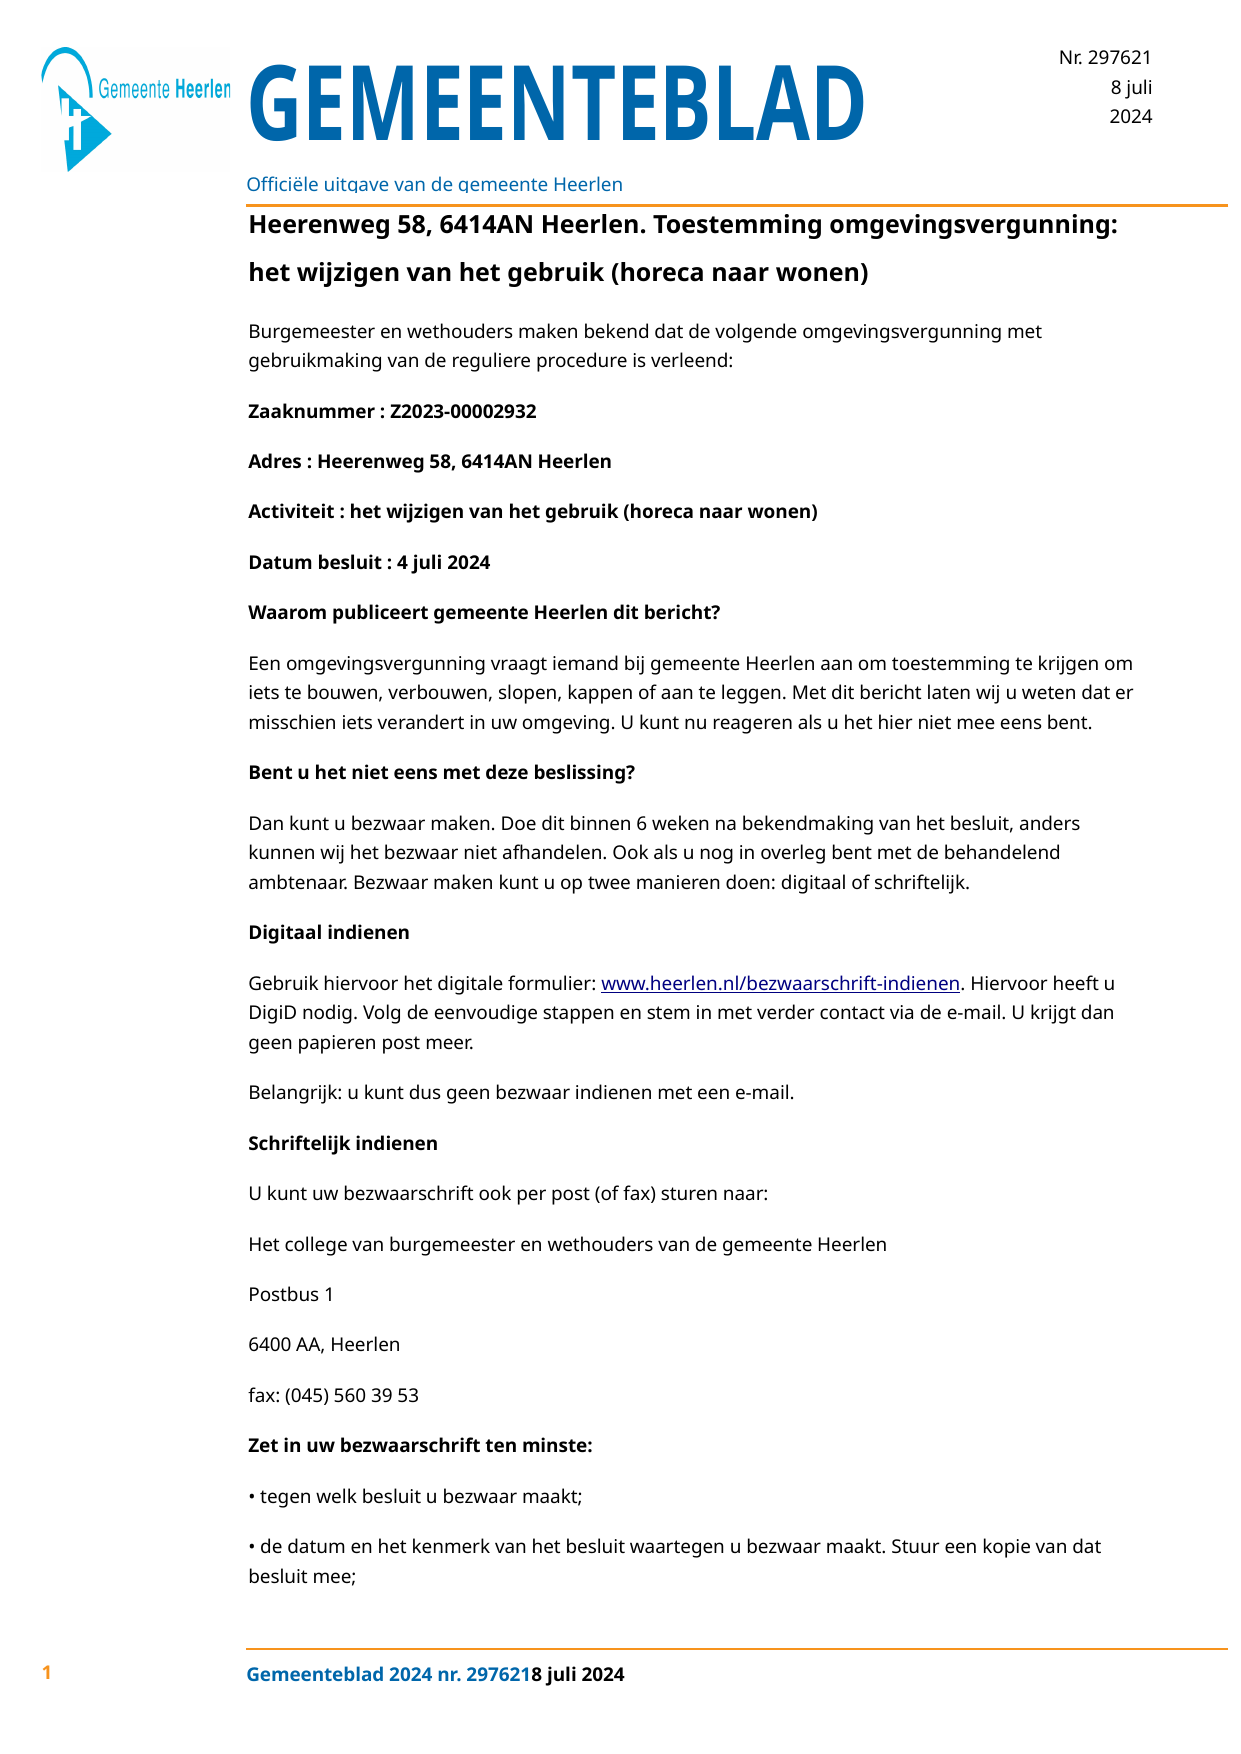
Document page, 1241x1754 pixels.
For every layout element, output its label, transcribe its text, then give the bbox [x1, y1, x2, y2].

text Activiteit : het wijzigen van het gebruik (horeca naar wonen) [248, 499, 1152, 524]
picture [41, 47, 231, 172]
text Schriftelijk indienen [248, 1130, 1152, 1156]
text U kunt uw bezwaarschrift ook per post (of fax) sturen naar: [248, 1180, 1152, 1206]
text Heerenweg 58, 6414AN Heerlen. Toestemming omgevingsvergunning: het wijzigen van het gebruik (horeca naar wonen) [248, 207, 1152, 288]
text Gebruik hiervoor het digitale formulier: www.heerlen.nl/bezwaarschrift-indienen. Hiervoor heeft u DigiD nodig. Volg de eenvoudige stappen en stem in met verder contact via de e-mail. U krijgt dan geen papieren post meer. [248, 970, 1152, 1055]
picture [41, 47, 59, 70]
text Een omgevingsvergunning vraagt iemand bij gemeente Heerlen aan om toestemming te krijgen om iets te bouwen, verbouwen, slopen, kappen of aan te leggen. Met dit bericht laten wij u weten dat er misschien iets verandert in uw omgeving. U kunt nu reageren als u het hier niet mee eens bent. [248, 650, 1152, 735]
text Digitaal indienen [248, 919, 1152, 945]
text Bent u het niet eens met deze beslissing? [248, 759, 1152, 785]
text Zaaknummer : Z2023-00002932 [248, 398, 1152, 424]
text Postbus 1 [248, 1281, 1152, 1307]
text Dan kunt u bezwaar maken. Doe dit binnen 6 weken na bekendmaking van het besluit, anders kunnen wij het bezwaar niet afhandelen. Ook als u nog in overleg bent met de behandelend ambtenaar. Bezwaar maken kunt u op twee manieren doen: digitaal of schriftelijk. [248, 810, 1152, 895]
text • tegen welk besluit u bezwaar maakt; [248, 1483, 1152, 1509]
text Datum besluit : 4 juli 2024 [248, 549, 1152, 575]
text Zet in uw bezwaarschrift ten minste: [248, 1432, 1152, 1458]
text Belangrijk: u kunt dus geen bezwaar indienen met een e-mail. [248, 1079, 1152, 1105]
text Burgemeester en wethouders maken bekend dat de volgende omgevingsvergunning met gebruikmaking van de reguliere procedure is verleend: [248, 318, 1152, 373]
text 6400 AA, Heerlen [248, 1332, 1152, 1357]
text Adres : Heerenweg 58, 6414AN Heerlen [248, 448, 1152, 474]
text fax: (045) 560 39 53 [248, 1382, 1152, 1408]
text • de datum en het kenmerk van het besluit waartegen u bezwaar maakt. Stuur een kopie van dat besluit mee; [248, 1533, 1152, 1589]
text Het college van burgemeester en wethouders van de gemeente Heerlen [248, 1231, 1152, 1257]
text Waarom publiceert gemeente Heerlen dit bericht? [248, 599, 1152, 625]
